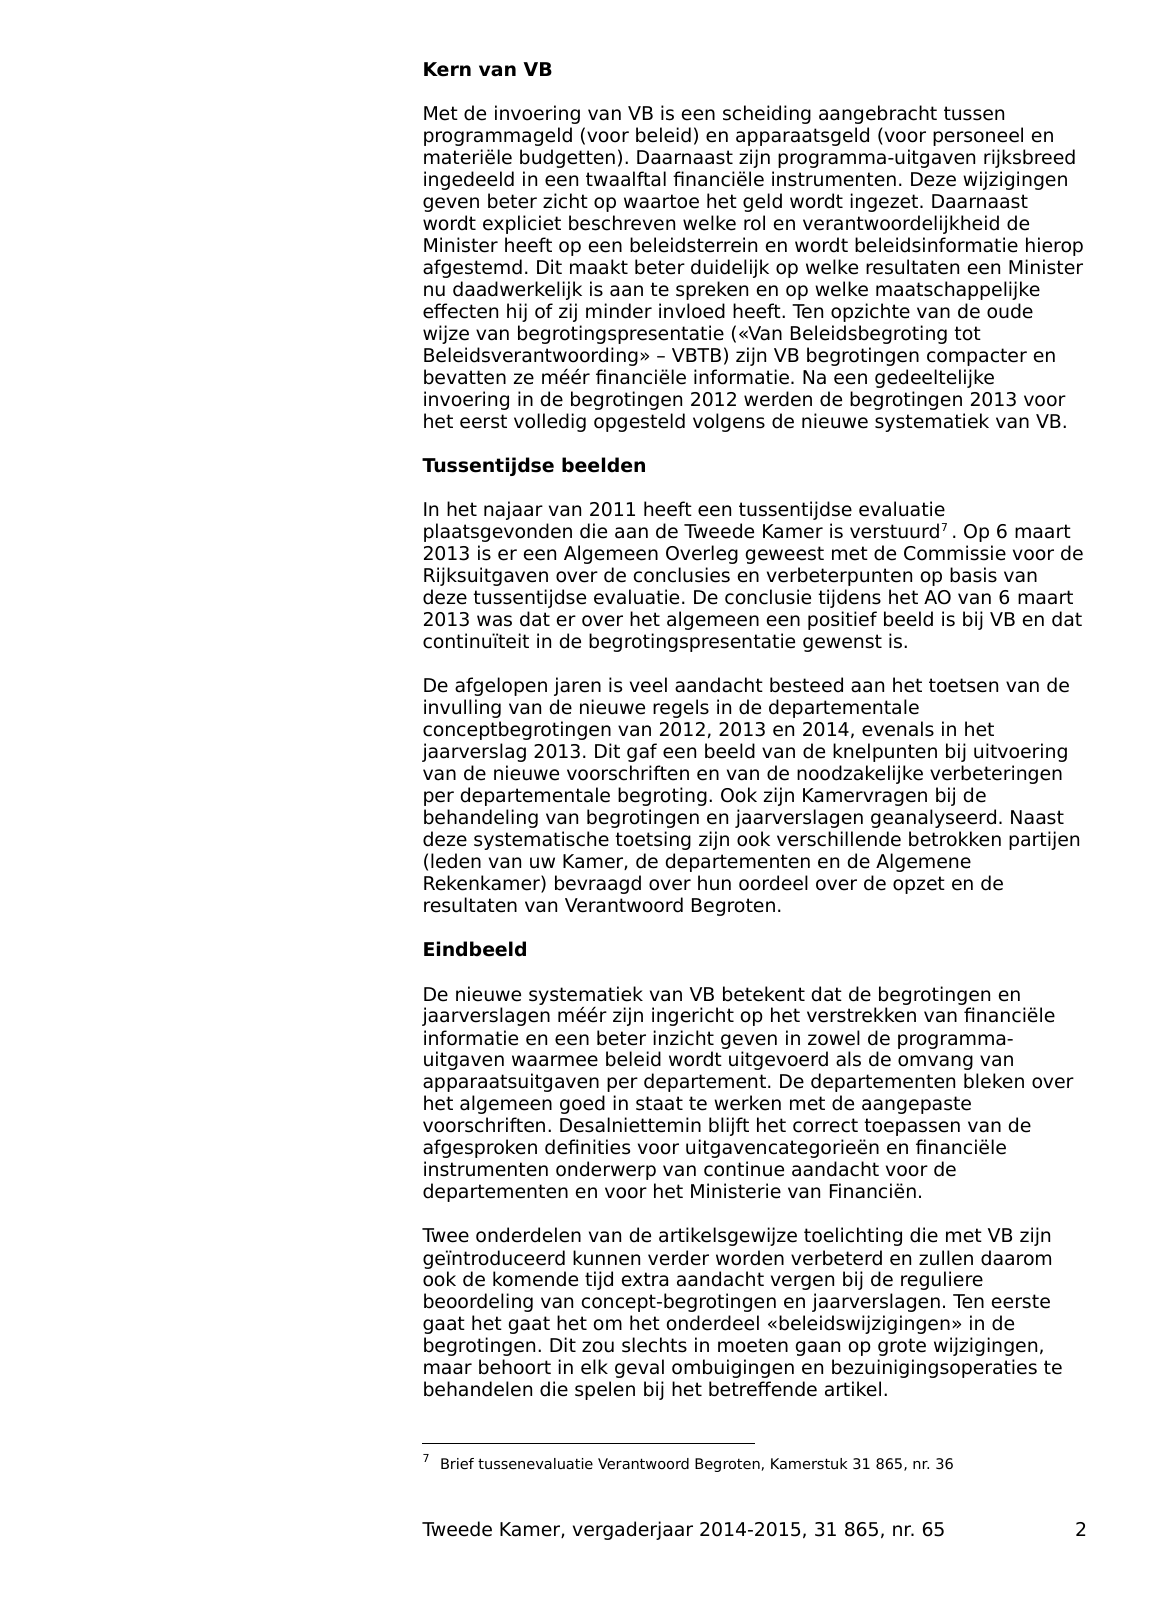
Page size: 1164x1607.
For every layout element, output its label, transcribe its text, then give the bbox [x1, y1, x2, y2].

subtitle Eindbeeld [422, 939, 1087, 961]
text Met de invoering van VB is een scheiding aangebracht tussen programmageld (voor beleid) en apparaatsgeld (voor personeel en materiële budgetten). Daarnaast zijn programma-uitgaven rijksbreed ingedeeld in een twaalftal financiële instrumenten. Deze wijzigingen geven beter zicht op waartoe het geld wordt ingezet. Daarnaast wordt expliciet beschreven welke rol en verantwoordelijkheid de Minister heeft op een beleidsterrein en wordt beleidsinformatie hierop afgestemd. Dit maakt beter duidelijk op welke resultaten een Minister nu daadwerkelijk is aan te spreken en op welke maatschappelijke effecten hij of zij minder invloed heeft. Ten opzichte van de oude wijze van begrotingspresentatie («Van Beleidsbegroting tot Beleidsverantwoording» – VBTB) zijn VB begrotingen compacter en bevatten ze méér financiële informatie. Na een gedeeltelijke invoering in de begrotingen 2012 werden de begrotingen 2013 voor het eerst volledig opgesteld volgens de nieuwe systematiek van VB. [422, 103, 1087, 433]
text De nieuwe systematiek van VB betekent dat de begrotingen en jaarverslagen méér zijn ingericht op het verstrekken van financiële informatie en een beter inzicht geven in zowel de programma-uitgaven waarmee beleid wordt uitgevoerd als de omvang van apparaatsuitgaven per departement. De departementen bleken over het algemeen goed in staat te werken met de aangepaste voorschriften. Desalniettemin blijft het correct toepassen van de afgesproken definities voor uitgavencategorieën en financiële instrumenten onderwerp van continue aandacht voor de departementen en voor het Ministerie van Financiën. [422, 983, 1087, 1203]
subtitle Kern van VB [422, 59, 1087, 81]
subtitle Tussentijdse beelden [422, 455, 1087, 477]
text De afgelopen jaren is veel aandacht besteed aan het toetsen van de invulling van de nieuwe regels in de departementale conceptbegrotingen van 2012, 2013 en 2014, evenals in het jaarverslag 2013. Dit gaf een beeld van de knelpunten bij uitvoering van de nieuwe voorschriften en van de noodzakelijke verbeteringen per departementale begroting. Ook zijn Kamervragen bij de behandeling van begrotingen en jaarverslagen geanalyseerd. Naast deze systematische toetsing zijn ook verschillende betrokken partijen (leden van uw Kamer, de departementen en de Algemene Rekenkamer) bevraagd over hun oordeel over de opzet en de resultaten van Verantwoord Begroten. [422, 675, 1087, 917]
text In het najaar van 2011 heeft een tussentijdse evaluatie plaatsgevonden die aan de Tweede Kamer is verstuurd. Op 6 maart 2013 is er een Algemeen Overleg geweest met de Commissie voor de Rijksuitgaven over de conclusies en verbeterpunten op basis van deze tussentijdse evaluatie. De conclusie tijdens het AO van 6 maart 2013 was dat er over het algemeen een positief beeld is bij VB en dat continuïteit in de begrotingspresentatie gewenst is. [422, 499, 1087, 653]
text Brief tussenevaluatie Verantwoord Begroten, Kamerstuk 31 865, nr. 36 [422, 1452, 1087, 1474]
text Twee onderdelen van de artikelsgewijze toelichting die met VB zijn geïntroduceerd kunnen verder worden verbeterd en zullen daarom ook de komende tijd extra aandacht vergen bij de reguliere beoordeling van concept-begrotingen en jaarverslagen. Ten eerste gaat het gaat het om het onderdeel «beleidswijzigingen» in de begrotingen. Dit zou slechts in moeten gaan op grote wijzigingen, maar behoort in elk geval ombuigingen en bezuinigingsoperaties te behandelen die spelen bij het betreffende artikel. [422, 1225, 1087, 1401]
